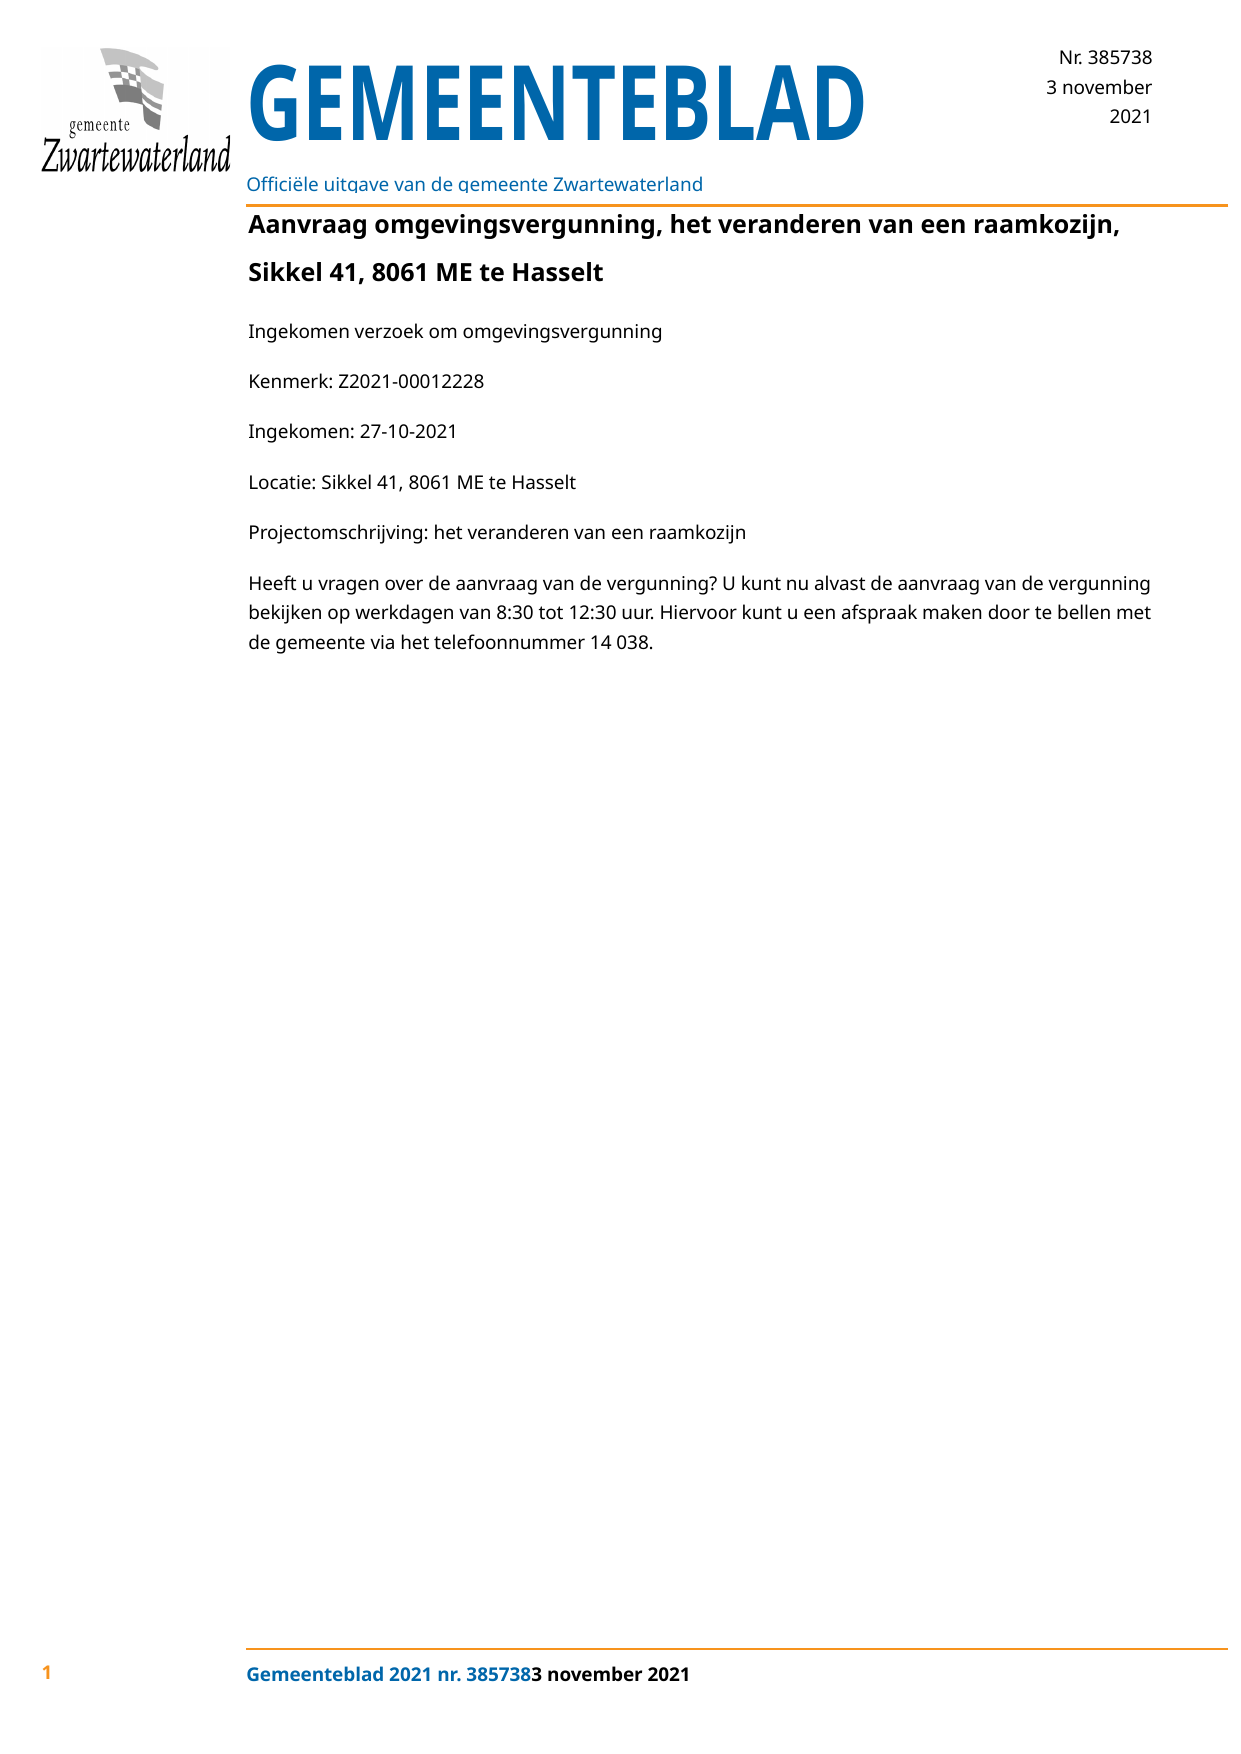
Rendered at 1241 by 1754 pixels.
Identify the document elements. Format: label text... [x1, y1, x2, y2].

picture [41, 47, 231, 172]
text Ingekomen: 27-10-2021 [248, 419, 1152, 444]
text Locatie: Sikkel 41, 8061 ME te Hasselt [248, 469, 1152, 495]
text Ingekomen verzoek om omgevingsvergunning [248, 318, 1152, 344]
text Heeft u vragen over de aanvraag van de vergunning? U kunt nu alvast de aanvraag van de vergunning bekijken op werkdagen van 8:30 tot 12:30 uur. Hiervoor kunt u een afspraak maken door te bellen met de gemeente via het telefoonnummer 14 038. [248, 570, 1152, 655]
text Aanvraag omgevingsvergunning, het veranderen van een raamkozijn, Sikkel 41, 8061 ME te Hasselt [248, 207, 1152, 288]
text Kenmerk: Z2021-00012228 [248, 368, 1152, 394]
text Projectomschrijving: het veranderen van een raamkozijn [248, 519, 1152, 545]
